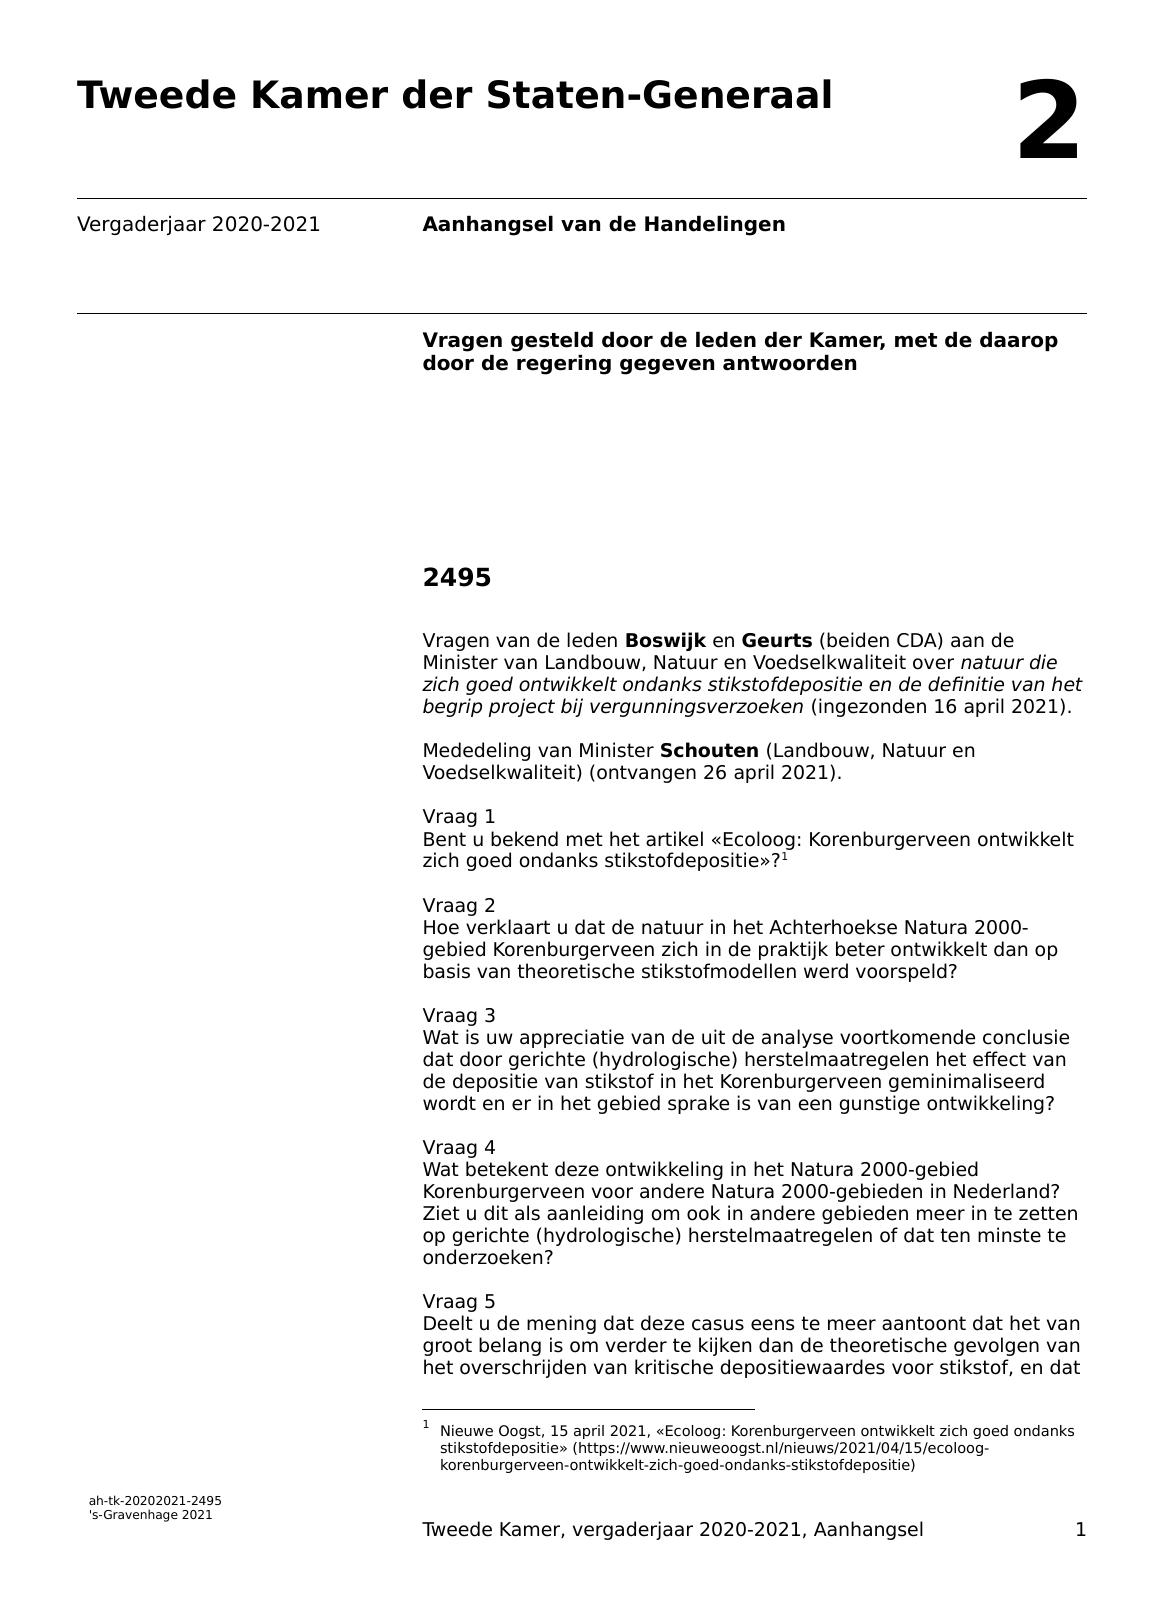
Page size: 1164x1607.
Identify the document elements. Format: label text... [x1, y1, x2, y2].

table_cell [77, 314, 422, 375]
table_cell Aanhangsel van de Handelingen [422, 199, 1087, 313]
text Deelt u de mening dat deze casus eens te meer aantoont dat het van groot belang is om verder te kijken dan de theoretische gevolgen van het overschrijden van kritische depositiewaardes voor stikstof, en dat [422, 1313, 1087, 1379]
table_cell Vragen gesteld door de leden der Kamer, met de daarop door de regering gegeven antwoorden [422, 314, 1087, 375]
text Bent u bekend met het artikel «Ecoloog: Korenburgerveen ontwikkelt zich goed ondanks stikstofdepositie»? [422, 828, 1087, 872]
text Vraag 4 [422, 1137, 1087, 1159]
text Wat betekent deze ontwikkeling in het Natura 2000-gebied Korenburgerveen voor andere Natura 2000-gebieden in Nederland? Ziet u dit als aanleiding om ook in andere gebieden meer in te zetten op gerichte (hydrologische) herstelmaatregelen of dat ten minste te onderzoeken? [422, 1159, 1087, 1269]
text Hoe verklaart u dat de natuur in het Achterhoekse Natura 2000-gebied Korenburgerveen zich in de praktijk beter ontwikkelt dan op basis van theoretische stikstofmodellen werd voorspeld? [422, 917, 1087, 982]
text 's-Gravenhage 2021 [88, 1508, 323, 1522]
text ah-tk-20202021-2495 [88, 1494, 323, 1508]
table_header 2 [886, 59, 1087, 198]
text Vragen van de leden Boswijk en Geurts (beiden CDA) aan de Minister van Landbouw, Natuur en Voedselkwaliteit over natuur die zich goed ontwikkelt ondanks stikstofdepositie en de definitie van het begrip project bij vergunningsverzoeken (ingezonden 16 april 2021). [422, 630, 1087, 718]
text Vraag 3 [422, 1005, 1087, 1027]
text Nieuwe Oogst, 15 april 2021, «Ecoloog: Korenburgerveen ontwikkelt zich goed ondanks stikstofdepositie» (https://www.nieuweoogst.nl/nieuws/2021/04/15/ecoloog-korenburgerveen-ontwikkelt-zich-goed-ondanks-stikstofdepositie) [422, 1418, 1087, 1474]
text Mededeling van Minister Schouten (Landbouw, Natuur en Voedselkwaliteit) (ontvangen 26 april 2021). [422, 740, 1087, 784]
text Vraag 1 [422, 806, 1087, 828]
text 2495 [422, 563, 1087, 592]
text Vraag 5 [422, 1291, 1087, 1313]
table_header Tweede Kamer der Staten-Generaal [77, 59, 886, 198]
table_cell Vergaderjaar 2020-2021 [77, 199, 422, 313]
text Vraag 2 [422, 894, 1087, 917]
text Wat is uw appreciatie van de uit de analyse voortkomende conclusie dat door gerichte (hydrologische) herstelmaatregelen het effect van de depositie van stikstof in het Korenburgerveen geminimaliseerd wordt en er in het gebied sprake is van een gunstige ontwikkeling? [422, 1027, 1087, 1114]
